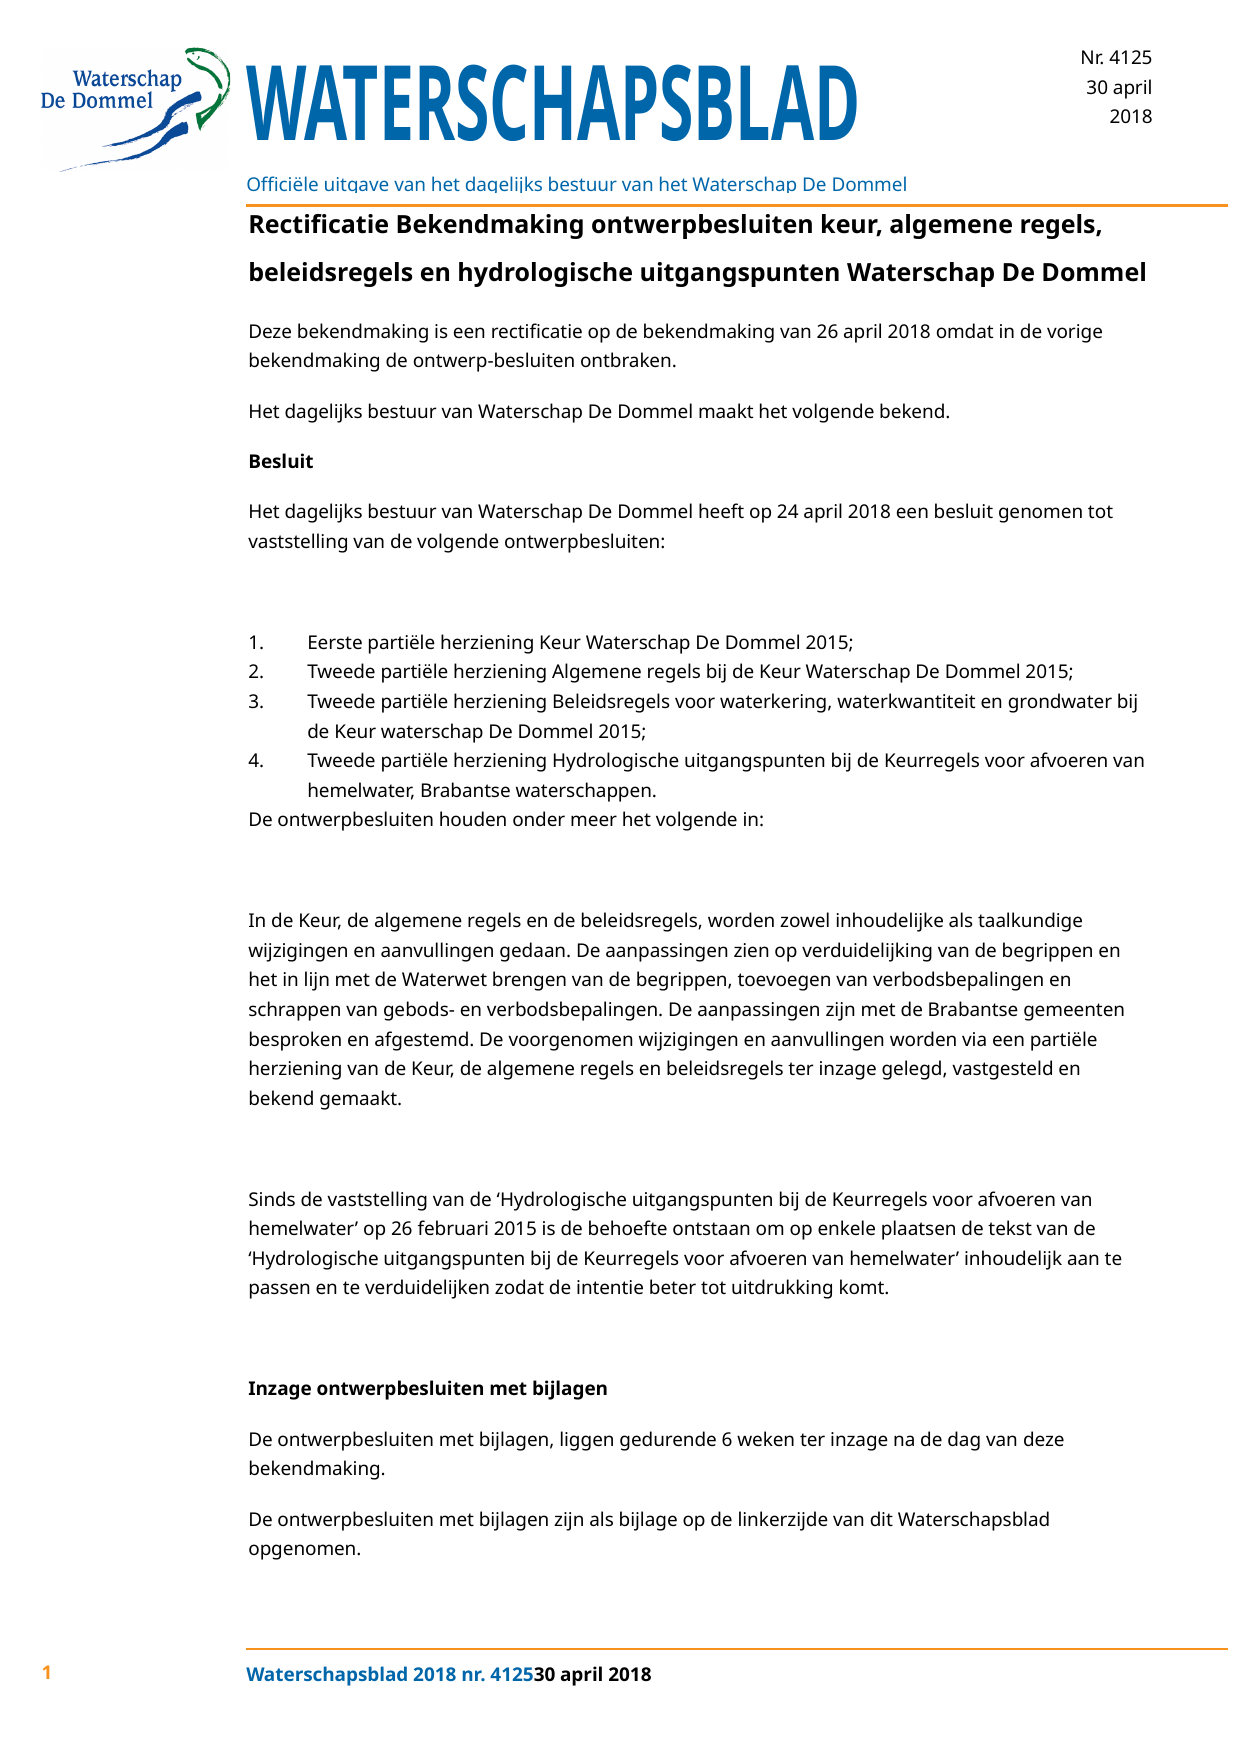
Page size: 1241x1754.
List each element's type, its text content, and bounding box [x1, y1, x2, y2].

text De ontwerpbesluiten met bijlagen zijn als bijlage op de linkerzijde van dit Waterschapsblad opgenomen. [248, 1506, 1152, 1561]
text Inzage ontwerpbesluiten met bijlagen [248, 1375, 1152, 1401]
text Sinds de vaststelling van de ‘Hydrologische uitgangspunten bij de Keurregels voor afvoeren van hemelwater’ op 26 februari 2015 is de behoefte ontstaan om op enkele plaatsen de tekst van de ‘Hydrologische uitgangspunten bij de Keurregels voor afvoeren van hemelwater’ inhoudelijk aan te passen en te verduidelijken zodat de intentie beter tot uitdrukking komt. [248, 1186, 1152, 1300]
list Tweede partiële herziening Beleidsregels voor waterkering, waterkwantiteit en grondwater bij de Keur waterschap De Dommel 2015; [248, 688, 1152, 744]
list Tweede partiële herziening Algemene regels bij de Keur Waterschap De Dommel 2015; [248, 659, 1152, 684]
text Deze bekendmaking is een rectificatie op de bekendmaking van 26 april 2018 omdat in de vorige bekendmaking de ontwerp-besluiten ontbraken. [248, 318, 1152, 373]
text Het dagelijks bestuur van Waterschap De Dommel maakt het volgende bekend. [248, 398, 1152, 424]
text Besluit [248, 448, 1152, 474]
text Rectificatie Bekendmaking ontwerpbesluiten keur, algemene regels, beleidsregels en hydrologische uitgangspunten Waterschap De Dommel [248, 207, 1152, 288]
list Tweede partiële herziening Hydrologische uitgangspunten bij de Keurregels voor afvoeren van hemelwater, Brabantse waterschappen. [248, 747, 1152, 803]
text De ontwerpbesluiten houden onder meer het volgende in: [248, 807, 1152, 832]
list Eerste partiële herziening Keur Waterschap De Dommel 2015; [248, 629, 1152, 655]
text In de Keur, de algemene regels en de beleidsregels, worden zowel inhoudelijke als taalkundige wijzigingen en aanvullingen gedaan. De aanpassingen zien op verduidelijking van de begrippen en het in lijn met de Waterwet brengen van de begrippen, toevoegen van verbodsbepalingen en schrappen van gebods- en verbodsbepalingen. De aanpassingen zijn met de Brabantse gemeenten besproken en afgestemd. De voorgenomen wijzigingen en aanvullingen worden via een partiële herziening van de Keur, de algemene regels en beleidsregels ter inzage gelegd, vastgesteld en bekend gemaakt. [248, 907, 1152, 1111]
text De ontwerpbesluiten met bijlagen, liggen gedurende 6 weken ter inzage na de dag van deze bekendmaking. [248, 1426, 1152, 1481]
text Het dagelijks bestuur van Waterschap De Dommel heeft op 24 april 2018 een besluit genomen tot vaststelling van de volgende ontwerpbesluiten: [248, 499, 1152, 554]
picture [41, 47, 231, 172]
